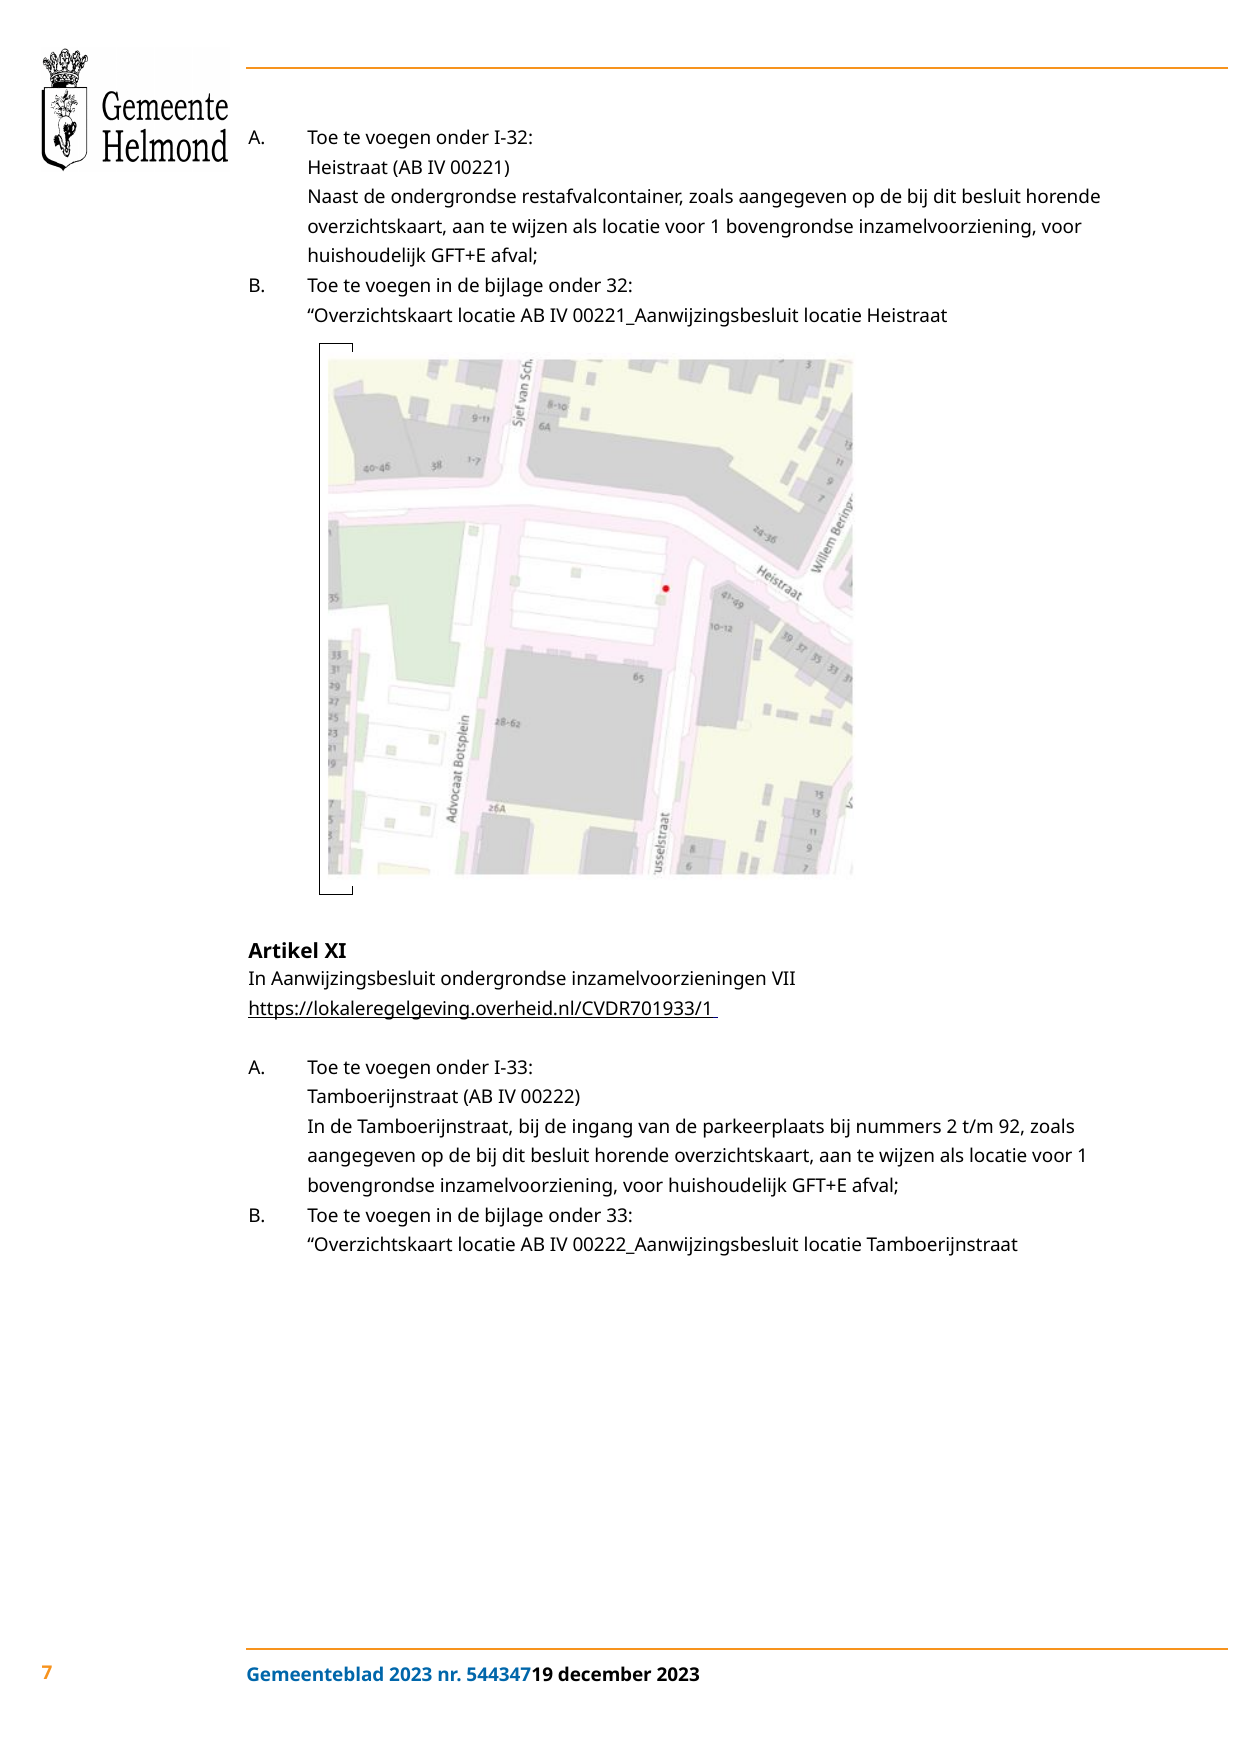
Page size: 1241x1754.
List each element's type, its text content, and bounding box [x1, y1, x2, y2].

picture [41, 47, 231, 172]
text In Aanwijzingsbesluit ondergrondse inzamelvoorzieningen VII [248, 965, 1152, 991]
list Toe te voegen in de bijlage onder 32: [248, 272, 1152, 298]
list “Overzichtskaart locatie AB IV 00222_Aanwijzingsbesluit locatie Tamboerijnstraat [248, 1231, 1152, 1257]
list Heistraat (AB IV 00221) [248, 154, 1152, 180]
list In de Tamboerijnstraat, bij de ingang van de parkeerplaats bij nummers 2 t/m 92, zoals aangegeven op de bij dit besluit horende overzichtskaart, aan te wijzen als locatie voor 1 bovengrondse inzamelvoorziening, voor huishoudelijk GFT+E afval; [248, 1113, 1152, 1198]
text Artikel XI [248, 937, 1152, 965]
list Toe te voegen onder I-32: [248, 124, 1152, 150]
list Naast de ondergrondse restafvalcontainer, zoals aangegeven op de bij dit besluit horende overzichtskaart, aan te wijzen als locatie voor 1 bovengrondse inzamelvoorziening, voor huishoudelijk GFT+E afval; [248, 183, 1152, 268]
picture [327, 352, 859, 886]
list Toe te voegen in de bijlage onder 33: [248, 1202, 1152, 1227]
text https://lokaleregelgeving.overheid.nl/CVDR701933/1 [248, 995, 1152, 1020]
list Tamboerijnstraat (AB IV 00222) [248, 1083, 1152, 1109]
list “Overzichtskaart locatie AB IV 00221_Aanwijzingsbesluit locatie Heistraat [248, 302, 1152, 328]
list Toe te voegen onder I-33: [248, 1054, 1152, 1079]
